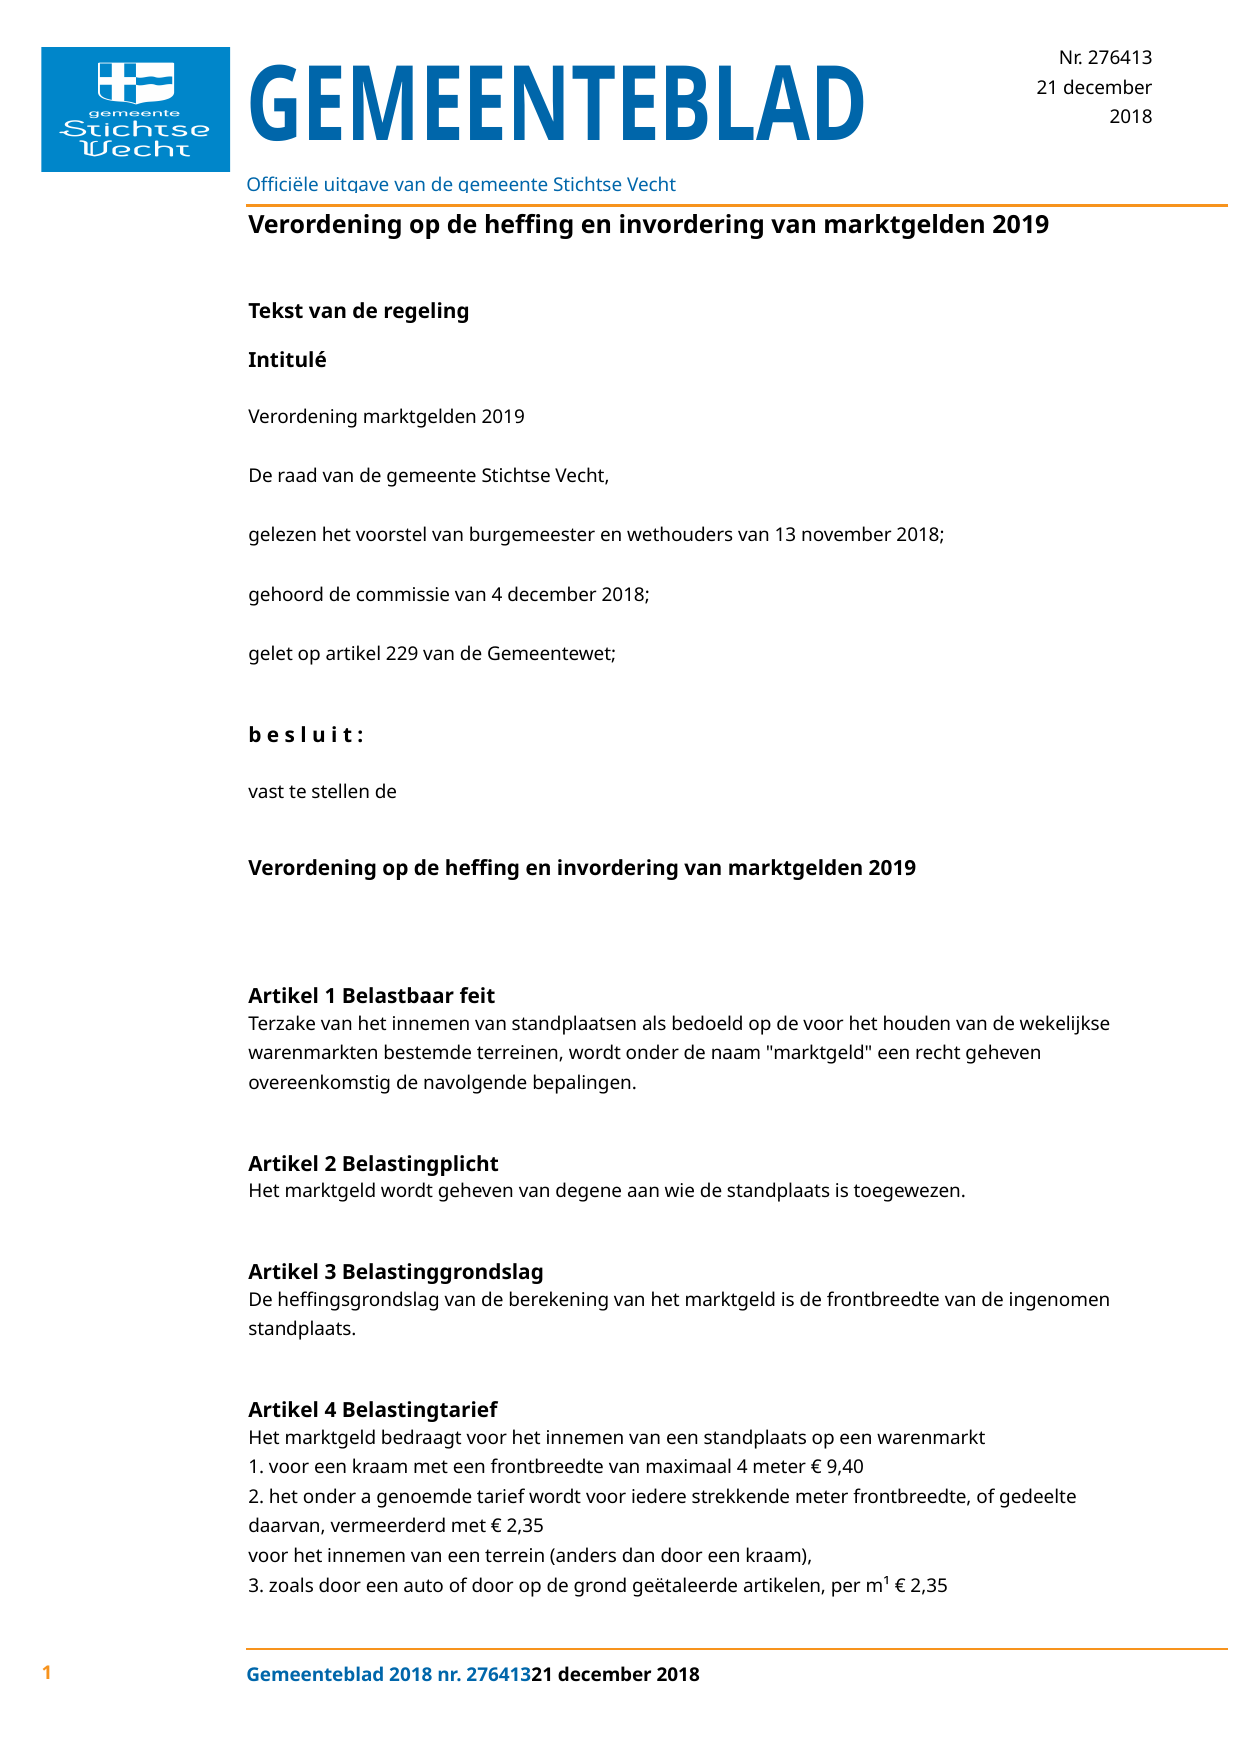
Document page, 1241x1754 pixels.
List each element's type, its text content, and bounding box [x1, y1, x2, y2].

text 1. voor een kraam met een frontbreedte van maximaal 4 meter € 9,40 [248, 1453, 1152, 1479]
text Intitulé [248, 345, 1152, 374]
text 2. het onder a genoemde tarief wordt voor iedere strekkende meter frontbreedte, of gedeelte daarvan, vermeerderd met € 2,35 [248, 1483, 1152, 1538]
text Artikel 1 Belastbaar feit [248, 981, 1152, 1010]
text Terzake van het innemen van standplaatsen als bedoeld op de voor het houden van de wekelijkse warenmarkten bestemde terreinen, wordt onder de naam "marktgeld" een recht geheven overeenkomstig de navolgende bepalingen. [248, 1010, 1152, 1095]
text Artikel 4 Belastingtarief [248, 1395, 1152, 1424]
text Verordening op de heffing en invordering van marktgelden 2019 [248, 207, 1152, 241]
text Het marktgeld bedraagt voor het innemen van een standplaats op een warenmarkt [248, 1424, 1152, 1449]
text Artikel 3 Belastinggrondslag [248, 1257, 1152, 1286]
text vast te stellen de [248, 778, 1152, 804]
text 3. zoals door een auto of door op de grond geëtaleerde artikelen, per m¹ € 2,35 [248, 1572, 1152, 1597]
text De raad van de gemeente Stichtse Vecht, [248, 462, 1152, 488]
text De heffingsgrondslag van de berekening van het marktgeld is de frontbreedte van de ingenomen standplaats. [248, 1286, 1152, 1341]
text voor het innemen van een terrein (anders dan door een kraam), [248, 1542, 1152, 1568]
text Verordening op de heffing en invordering van marktgelden 2019 [248, 853, 1152, 882]
text gelet op artikel 229 van de Gemeentewet; [248, 640, 1152, 666]
text gelezen het voorstel van burgemeester en wethouders van 13 november 2018; [248, 522, 1152, 547]
text b e s l u i t : [248, 720, 1152, 748]
picture [99, 63, 135, 101]
picture [137, 63, 174, 103]
text Verordening marktgelden 2019 [248, 403, 1152, 429]
text gehoord de commissie van 4 december 2018; [248, 581, 1152, 607]
text Het marktgeld wordt geheven van degene aan wie de standplaats is toegewezen. [248, 1177, 1152, 1203]
text Artikel 2 Belastingplicht [248, 1149, 1152, 1177]
text Tekst van de regeling [248, 296, 1152, 324]
